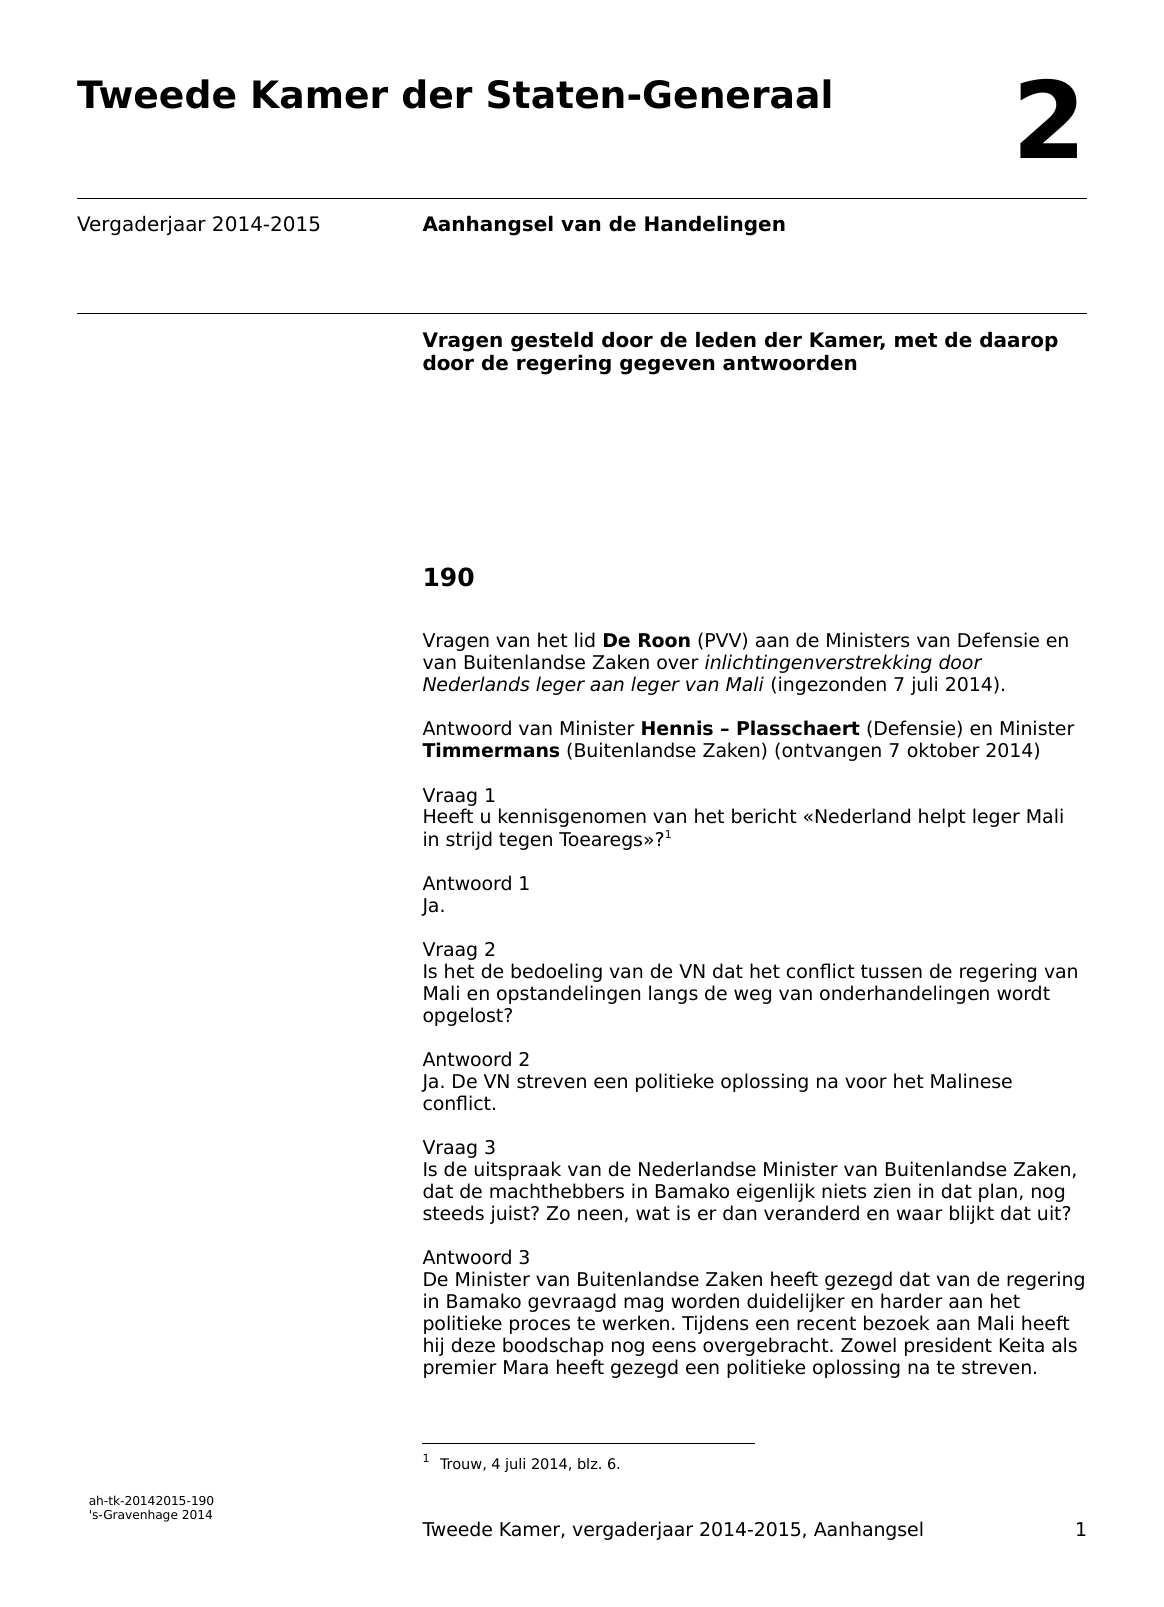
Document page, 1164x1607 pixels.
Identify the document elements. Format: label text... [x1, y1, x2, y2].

text Vraag 1 [422, 784, 1087, 806]
text Vragen van het lid De Roon (PVV) aan de Ministers van Defensie en van Buitenlandse Zaken over inlichtingenverstrekking door Nederlands leger aan leger van Mali (ingezonden 7 juli 2014). [422, 630, 1087, 696]
table_cell [77, 314, 422, 375]
table_cell Vergaderjaar 2014-2015 [77, 199, 422, 313]
text Heeft u kennisgenomen van het bericht «Nederland helpt leger Mali in strijd tegen Toearegs»? [422, 806, 1087, 850]
table_header Tweede Kamer der Staten-Generaal [77, 59, 886, 198]
text Is het de bedoeling van de VN dat het conflict tussen de regering van Mali en opstandelingen langs de weg van onderhandelingen wordt opgelost? [422, 961, 1087, 1027]
text 's-Gravenhage 2014 [88, 1508, 323, 1522]
text Antwoord 2 [422, 1049, 1087, 1071]
text Ja. De VN streven een politieke oplossing na voor het Malinese conflict. [422, 1071, 1087, 1115]
text Vraag 2 [422, 939, 1087, 961]
text Antwoord van Minister Hennis – Plasschaert (Defensie) en Minister Timmermans (Buitenlandse Zaken) (ontvangen 7 oktober 2014) [422, 718, 1087, 762]
table_cell Vragen gesteld door de leden der Kamer, met de daarop door de regering gegeven antwoorden [422, 314, 1087, 375]
text ah-tk-20142015-190 [88, 1494, 323, 1508]
text Antwoord 1 [422, 873, 1087, 894]
table_header 2 [886, 59, 1087, 198]
text De Minister van Buitenlandse Zaken heeft gezegd dat van de regering in Bamako gevraagd mag worden duidelijker en harder aan het politieke proces te werken. Tijdens een recent bezoek aan Mali heeft hij deze boodschap nog eens overgebracht. Zowel president Keita als premier Mara heeft gezegd een politieke oplossing na te streven. [422, 1269, 1087, 1379]
table_cell Aanhangsel van de Handelingen [422, 199, 1087, 313]
text Antwoord 3 [422, 1247, 1087, 1269]
text Is de uitspraak van de Nederlandse Minister van Buitenlandse Zaken, dat de machthebbers in Bamako eigenlijk niets zien in dat plan, nog steeds juist? Zo neen, wat is er dan veranderd en waar blijkt dat uit? [422, 1159, 1087, 1225]
text Trouw, 4 juli 2014, blz. 6. [422, 1452, 1087, 1474]
text Ja. [422, 894, 1087, 917]
text 190 [422, 563, 1087, 592]
text Vraag 3 [422, 1137, 1087, 1159]
